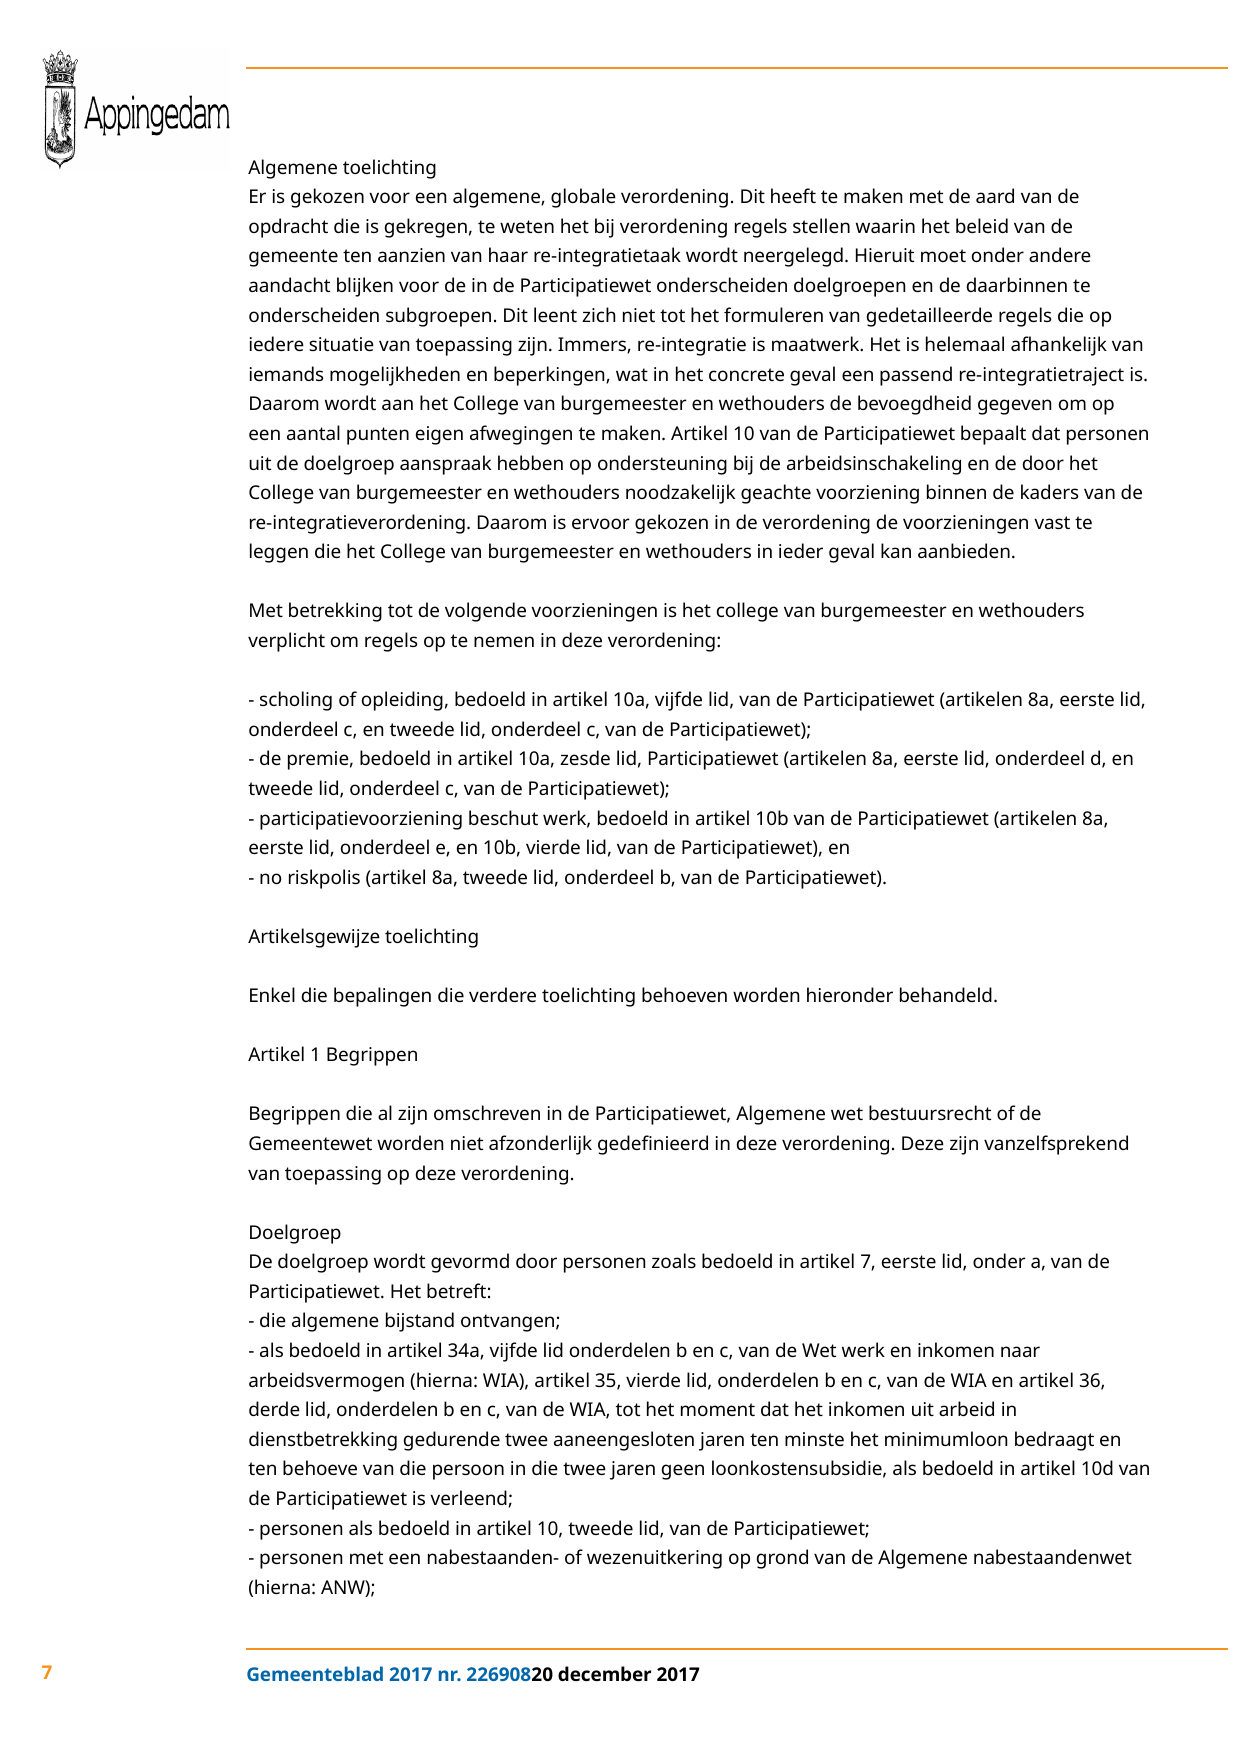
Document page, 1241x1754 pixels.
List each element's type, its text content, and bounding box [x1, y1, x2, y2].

text Er is gekozen voor een algemene, globale verordening. Dit heeft te maken met de aard van de opdracht die is gekregen, te weten het bij verordening regels stellen waarin het beleid van de gemeente ten aanzien van haar re-integratietaak wordt neergelegd. Hieruit moet onder andere aandacht blijken voor de in de Participatiewet onderscheiden doelgroepen en de daarbinnen te onderscheiden subgroepen. Dit leent zich niet tot het formuleren van gedetailleerde regels die op iedere situatie van toepassing zijn. Immers, re-integratie is maatwerk. Het is helemaal afhankelijk van iemands mogelijkheden en beperkingen, wat in het concrete geval een passend re-integratietraject is. Daarom wordt aan het College van burgemeester en wethouders de bevoegdheid gegeven om op een aantal punten eigen afwegingen te maken. Artikel 10 van de Participatiewet bepaalt dat personen uit de doelgroep aanspraak hebben op ondersteuning bij de arbeidsinschakeling en de door het College van burgemeester en wethouders noodzakelijk geachte voorziening binnen de kaders van de re-integratieverordening. Daarom is ervoor gekozen in de verordening de voorzieningen vast te leggen die het College van burgemeester en wethouders in ieder geval kan aanbieden. [248, 183, 1152, 564]
picture [41, 47, 231, 172]
text - scholing of opleiding, bedoeld in artikel 10a, vijfde lid, van de Participatiewet (artikelen 8a, eerste lid, onderdeel c, en tweede lid, onderdeel c, van de Participatiewet); [248, 686, 1152, 742]
text - personen met een nabestaanden- of wezenuitkering op grond van de Algemene nabestaandenwet (hierna: ANW); [248, 1544, 1152, 1600]
text Enkel die bepalingen die verdere toelichting behoeven worden hieronder behandeld. [248, 982, 1152, 1008]
text Algemene toelichting [248, 154, 1152, 180]
text - die algemene bijstand ontvangen; [248, 1308, 1152, 1333]
text Artikelsgewijze toelichting [248, 923, 1152, 949]
text - no riskpolis (artikel 8a, tweede lid, onderdeel b, van de Participatiewet). [248, 864, 1152, 890]
text Artikel 1 Begrippen [248, 1041, 1152, 1067]
text arbeidsvermogen (hierna: WIA), artikel 35, vierde lid, onderdelen b en c, van de WIA en artikel 36, derde lid, onderdelen b en c, van de WIA, tot het moment dat het inkomen uit arbeid in dienstbetrekking gedurende twee aaneengesloten jaren ten minste het minimumloon bedraagt en ten behoeve van die persoon in die twee jaren geen loonkostensubsidie, als bedoeld in artikel 10d van de Participatiewet is verleend; [248, 1367, 1152, 1511]
text Begrippen die al zijn omschreven in de Participatiewet, Algemene wet bestuursrecht of de Gemeentewet worden niet afzonderlijk gedefinieerd in deze verordening. Deze zijn vanzelfsprekend van toepassing op deze verordening. [248, 1101, 1152, 1186]
text - als bedoeld in artikel 34a, vijfde lid onderdelen b en c, van de Wet werk en inkomen naar [248, 1337, 1152, 1363]
text - de premie, bedoeld in artikel 10a, zesde lid, Participatiewet (artikelen 8a, eerste lid, onderdeel d, en tweede lid, onderdeel c, van de Participatiewet); [248, 746, 1152, 801]
text Met betrekking tot de volgende voorzieningen is het college van burgemeester en wethouders verplicht om regels op te nemen in deze verordening: [248, 598, 1152, 653]
text - participatievoorziening beschut werk, bedoeld in artikel 10b van de Participatiewet (artikelen 8a, eerste lid, onderdeel e, en 10b, vierde lid, van de Participatiewet), en [248, 805, 1152, 860]
text De doelgroep wordt gevormd door personen zoals bedoeld in artikel 7, eerste lid, onder a, van de Participatiewet. Het betreft: [248, 1248, 1152, 1304]
text - personen als bedoeld in artikel 10, tweede lid, van de Participatiewet; [248, 1515, 1152, 1541]
text Doelgroep [248, 1219, 1152, 1245]
